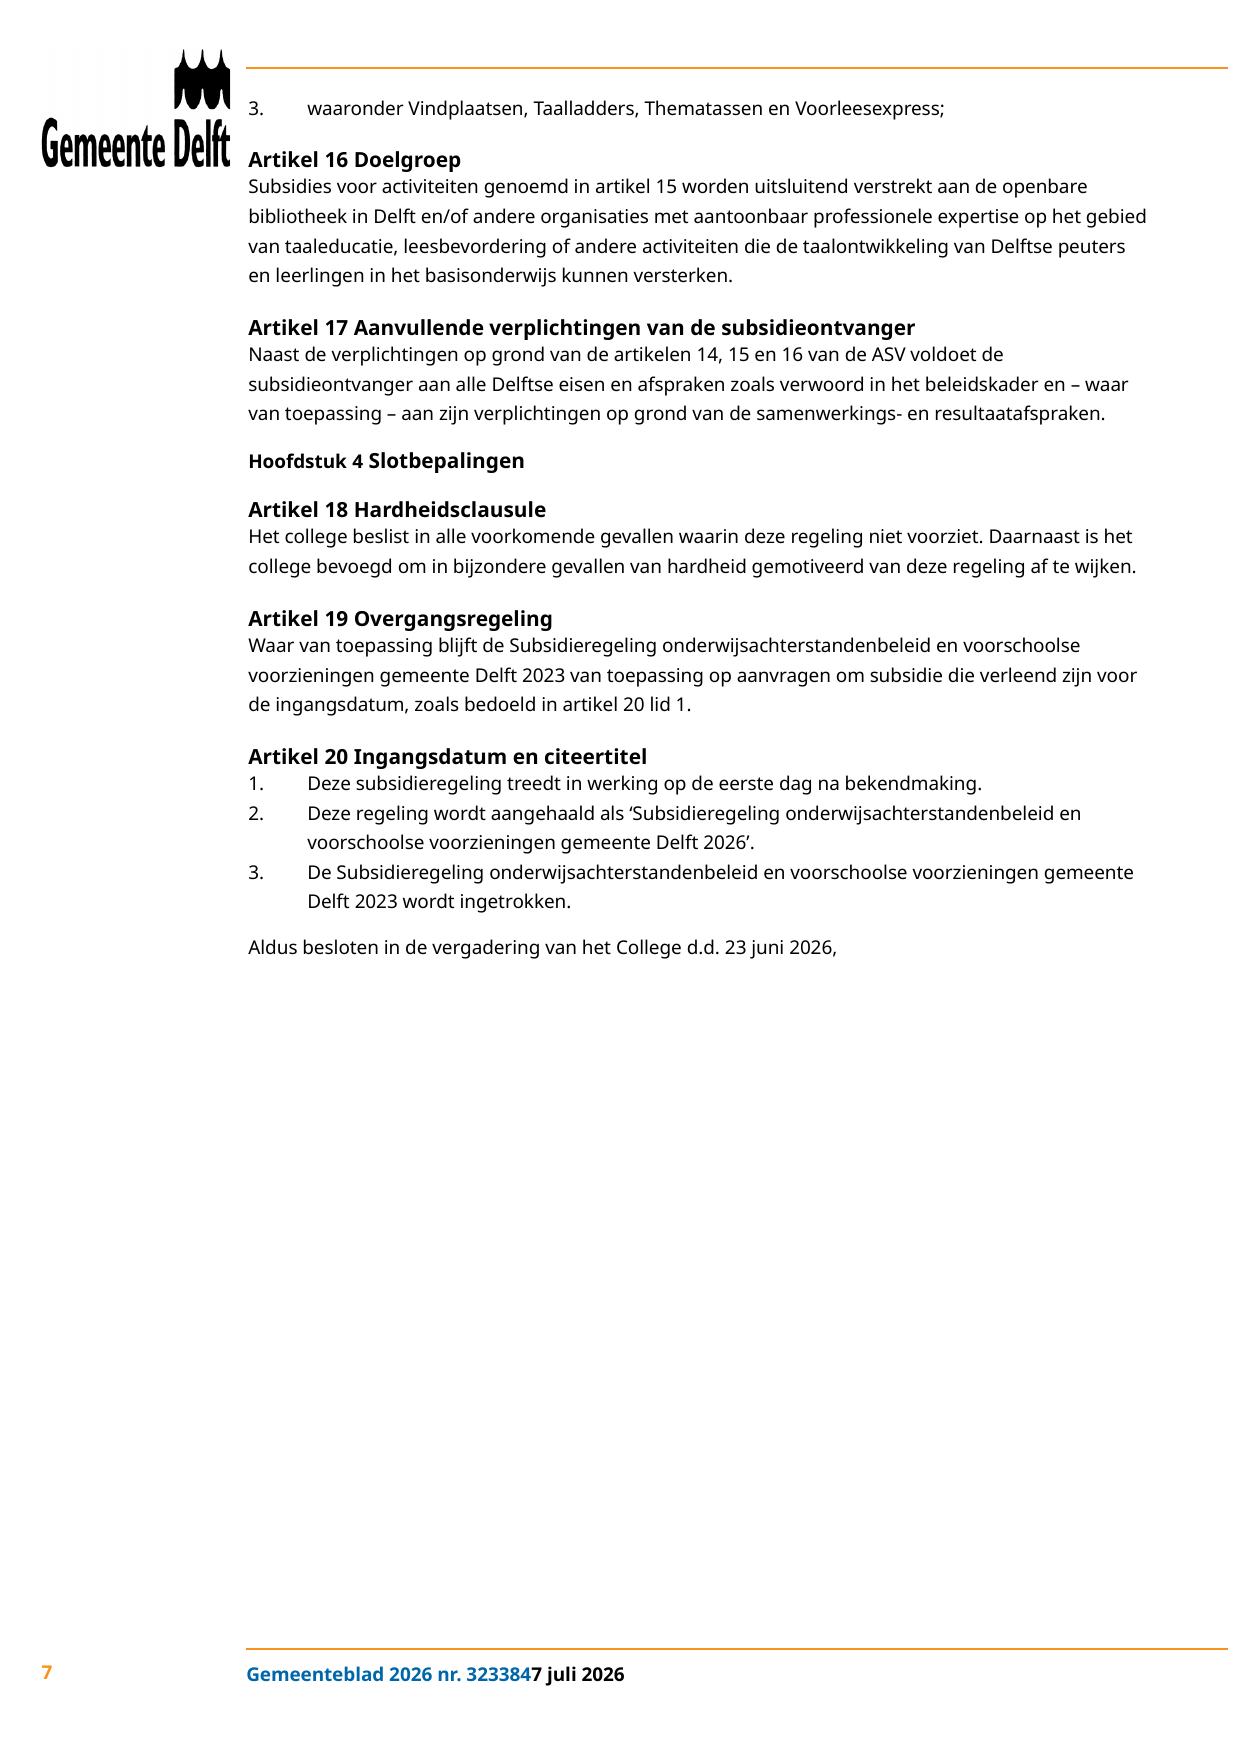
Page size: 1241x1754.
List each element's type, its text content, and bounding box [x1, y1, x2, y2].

picture [41, 47, 231, 172]
text Subsidies voor activiteiten genoemd in artikel 15 worden uitsluitend verstrekt aan de openbare bibliotheek in Delft en/of andere organisaties met aantoonbaar professionele expertise op het gebied van taaleducatie, leesbevordering of andere activiteiten die de taalontwikkeling van Delftse peuters en leerlingen in het basisonderwijs kunnen versterken. [248, 174, 1152, 288]
text Het college beslist in alle voorkomende gevallen waarin deze regeling niet voorziet. Daarnaast is het college bevoegd om in bijzondere gevallen van hardheid gemotiveerd van deze regeling af te wijken. [248, 524, 1152, 579]
text Artikel 20 Ingangsdatum en citeertitel [248, 742, 1152, 770]
text Artikel 16 Doelgroep [248, 145, 1152, 174]
text Artikel 17 Aanvullende verplichtingen van de subsidieontvanger [248, 313, 1152, 341]
text Naast de verplichtingen op grond van de artikelen 14, 15 en 16 van de ASV voldoet de subsidieontvanger aan alle Delftse eisen en afspraken zoals verwoord in het beleidskader en – waar van toepassing – aan zijn verplichtingen op grond van de samenwerkings- en resultaatafspraken. [248, 341, 1152, 426]
list Deze subsidieregeling treedt in werking op de eerste dag na bekendmaking. [248, 770, 1152, 796]
text Aldus besloten in de vergadering van het College d.d. 23 juni 2026, [248, 934, 1152, 960]
text Artikel 19 Overgangsregeling [248, 604, 1152, 632]
list De Subsidieregeling onderwijsachterstandenbeleid en voorschoolse voorzieningen gemeente Delft 2023 wordt ingetrokken. [248, 859, 1152, 914]
list Deze regeling wordt aangehaald als ‘Subsidieregeling onderwijsachterstandenbeleid en voorschoolse voorzieningen gemeente Delft 2026’. [248, 800, 1152, 855]
text Waar van toepassing blijft de Subsidieregeling onderwijsachterstandenbeleid en voorschoolse voorzieningen gemeente Delft 2023 van toepassing op aanvragen om subsidie die verleend zijn voor de ingangsdatum, zoals bedoeld in artikel 20 lid 1. [248, 632, 1152, 717]
list waaronder Vindplaatsen, Taalladders, Thematassen en Voorleesexpress; [248, 95, 1152, 121]
text Hoofdstuk 4 Slotbepalingen [248, 446, 1152, 474]
text Artikel 18 Hardheidsclausule [248, 495, 1152, 524]
